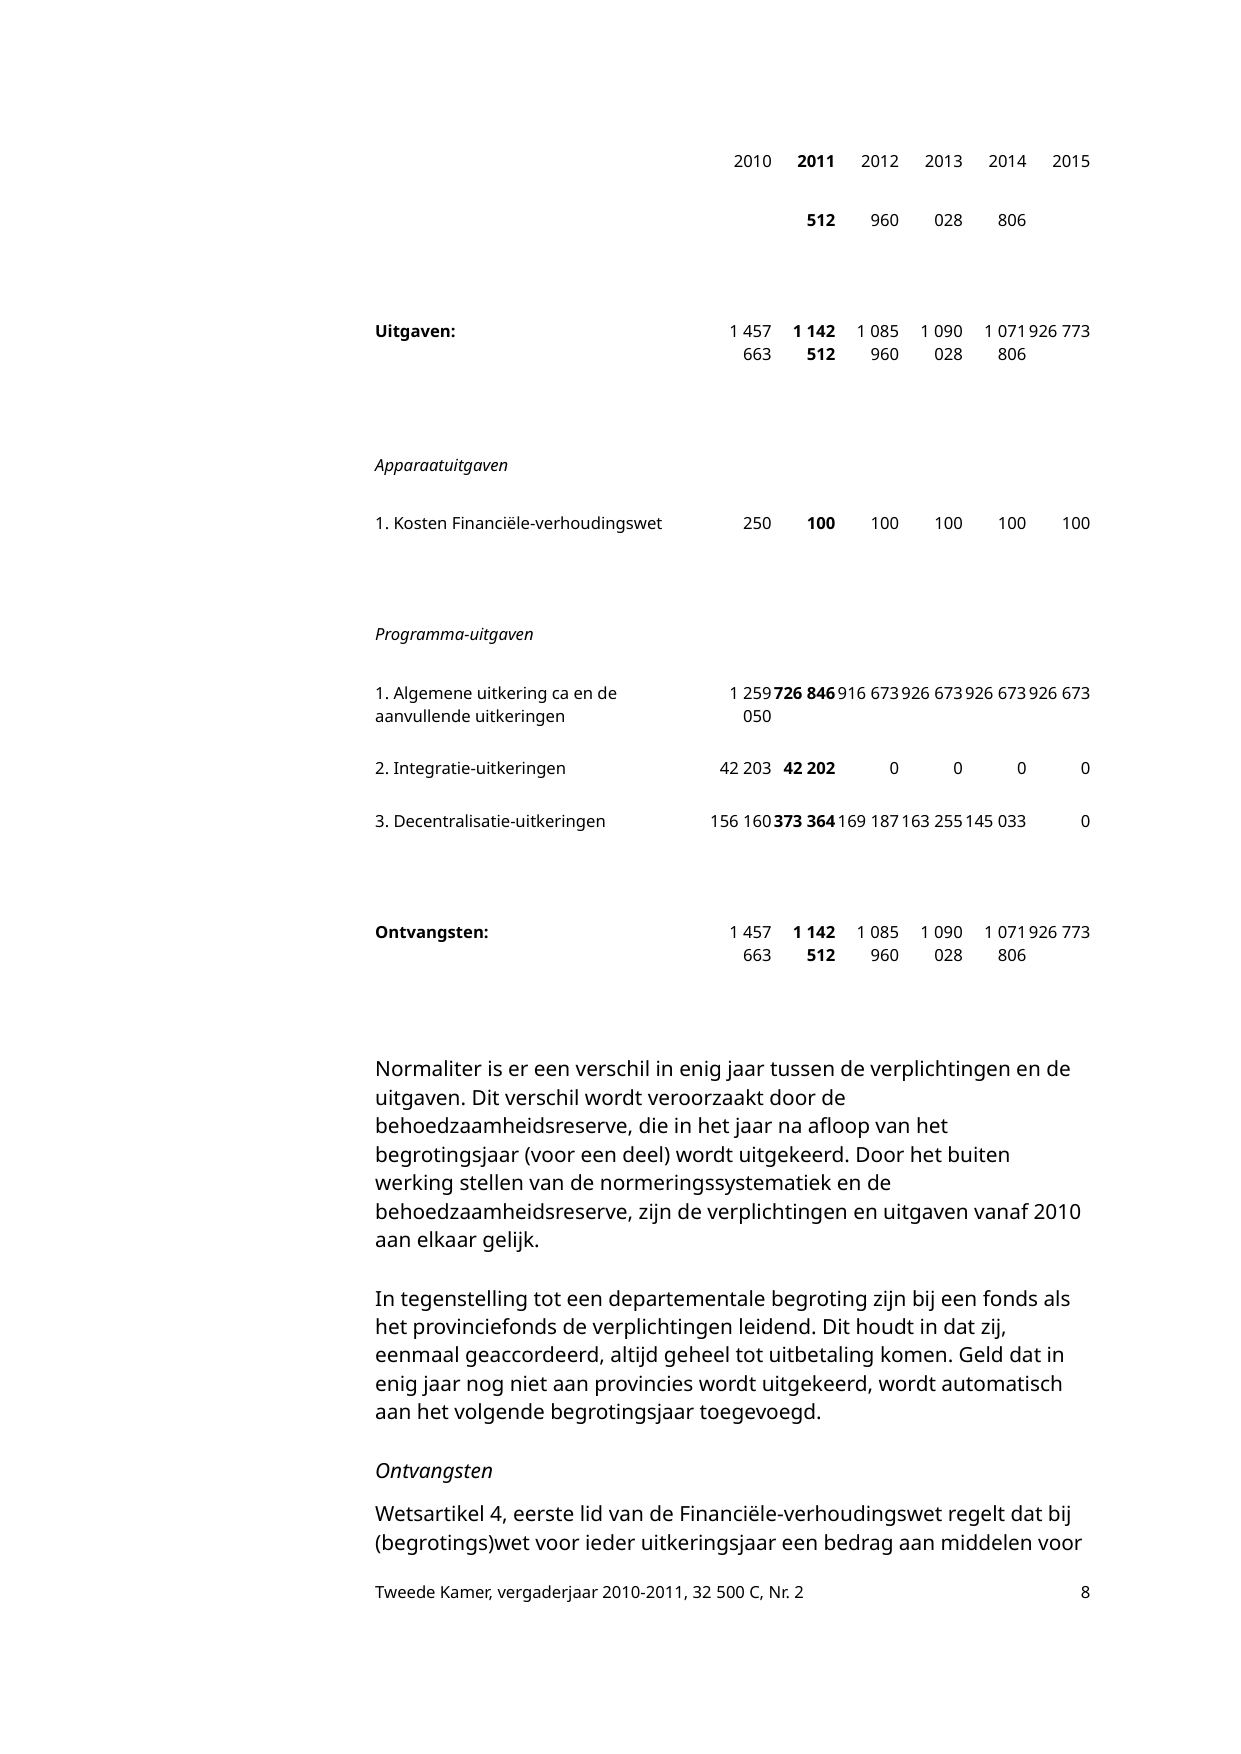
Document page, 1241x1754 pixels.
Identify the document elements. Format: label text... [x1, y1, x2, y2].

table_cell 100 [771, 512, 835, 564]
table_cell [771, 862, 835, 921]
table_cell [899, 454, 963, 512]
table_cell 2. Integratie-uitkeringen [375, 757, 708, 809]
table_cell 100 [963, 512, 1026, 564]
table_cell 0 [899, 757, 963, 809]
table_cell [771, 454, 835, 512]
table_cell [899, 261, 963, 319]
table_cell 1. Kosten Financiële-verhoudingswet [375, 512, 708, 564]
table_cell [708, 454, 771, 512]
table_cell [771, 623, 835, 681]
text In tegenstelling tot een departementale begroting zijn bij een fonds als het provinciefonds de verplichtingen leidend. Dit houdt in dat zij, eenmaal geaccordeerd, altijd geheel tot uitbetaling komen. Geld dat in enig jaar nog niet aan provincies wordt uitgekeerd, wordt automatisch aan het volgende begrotingsjaar toegevoegd. [375, 1284, 1090, 1426]
table_cell [899, 862, 963, 921]
table_cell [771, 395, 835, 453]
table_cell [708, 395, 771, 453]
table_cell 0 [1026, 810, 1090, 862]
table_cell [835, 261, 899, 319]
text Ontvangsten [375, 1456, 1090, 1484]
table_cell 0 [1026, 757, 1090, 809]
table_cell 156 160 [708, 810, 771, 862]
table_cell [835, 623, 899, 681]
table_cell 1 259 050 [708, 681, 771, 757]
table_cell 926 673 [1026, 681, 1090, 757]
table_cell 42 202 [771, 757, 835, 809]
table_cell [963, 565, 1026, 623]
table_cell 806 [963, 209, 1026, 261]
table_cell [899, 565, 963, 623]
table_cell [1026, 862, 1090, 921]
table_cell 916 673 [835, 681, 899, 757]
table_cell 1 457 663 [708, 921, 771, 996]
table_cell 1 071 806 [963, 320, 1026, 395]
table_cell [1026, 395, 1090, 453]
table_cell 163 255 [899, 810, 963, 862]
table_cell [963, 862, 1026, 921]
table_cell Ontvangsten: [375, 921, 708, 996]
table_cell 1 090 028 [899, 320, 963, 395]
table_cell 42 203 [708, 757, 771, 809]
table_cell 1 142 512 [771, 921, 835, 996]
table_cell 028 [899, 209, 963, 261]
table_cell 1 085 960 [835, 320, 899, 395]
table_cell 1 142 512 [771, 320, 835, 395]
table_cell 726 846 [771, 681, 835, 757]
table_cell 1. Algemene uitkering ca en de aanvullende uitkeringen [375, 681, 708, 757]
table_header 2013 [899, 150, 963, 208]
table_cell 0 [963, 757, 1026, 809]
text Wetsartikel 4, eerste lid van de Financiële-verhoudingswet regelt dat bij (begrotings)wet voor ieder uitkeringsjaar een bedrag aan middelen voor [375, 1499, 1090, 1556]
table_cell [835, 454, 899, 512]
table_header 2015 [1026, 150, 1090, 208]
table_cell [375, 565, 708, 623]
table_cell [771, 261, 835, 319]
table_cell Programma-uitgaven [375, 623, 708, 681]
table_cell Apparaatuitgaven [375, 454, 708, 512]
table_header [375, 150, 708, 208]
table_header 2011 [771, 150, 835, 208]
table_cell [835, 395, 899, 453]
table_cell 3. Decentralisatie-uitkeringen [375, 810, 708, 862]
table_cell [963, 395, 1026, 453]
table_cell [899, 623, 963, 681]
table_cell [963, 454, 1026, 512]
table_cell 250 [708, 512, 771, 564]
table_cell Uitgaven: [375, 320, 708, 395]
table_cell [835, 565, 899, 623]
table_cell 100 [835, 512, 899, 564]
table_cell [375, 261, 708, 319]
table_cell [708, 862, 771, 921]
text Normaliter is er een verschil in enig jaar tussen de verplichtingen en de uitgaven. Dit verschil wordt veroorzaakt door de behoedzaamheidsreserve, die in het jaar na afloop van het begrotingsjaar (voor een deel) wordt uitgekeerd. Door het buiten werking stellen van de normeringssystematiek en de behoedzaamheidsreserve, zijn de verplichtingen en uitgaven vanaf 2010 aan elkaar gelijk. [375, 1054, 1090, 1254]
table_cell 1 071 806 [963, 921, 1026, 996]
table_cell [963, 623, 1026, 681]
table_cell [375, 395, 708, 453]
table_cell [899, 395, 963, 453]
table_cell 512 [771, 209, 835, 261]
table_cell [835, 862, 899, 921]
table_cell 0 [835, 757, 899, 809]
table_cell 100 [1026, 512, 1090, 564]
table_cell [963, 261, 1026, 319]
table_cell 145 033 [963, 810, 1026, 862]
table_cell [1026, 565, 1090, 623]
table_cell [1026, 261, 1090, 319]
table_cell 926 773 [1026, 320, 1090, 395]
table_cell 1 090 028 [899, 921, 963, 996]
table_cell 169 187 [835, 810, 899, 862]
table_cell [1026, 209, 1090, 261]
table_cell 926 673 [963, 681, 1026, 757]
table_cell [708, 565, 771, 623]
table_cell [1026, 454, 1090, 512]
table_cell 926 673 [899, 681, 963, 757]
table_cell [708, 209, 771, 261]
table_cell [375, 209, 708, 261]
table_header 2014 [963, 150, 1026, 208]
table_cell 373 364 [771, 810, 835, 862]
table_header 2012 [835, 150, 899, 208]
table_cell [375, 862, 708, 921]
table_cell [1026, 623, 1090, 681]
table_cell [708, 261, 771, 319]
table_cell 960 [835, 209, 899, 261]
table_cell 926 773 [1026, 921, 1090, 996]
table_cell 100 [899, 512, 963, 564]
table_cell 1 085 960 [835, 921, 899, 996]
table_cell [771, 565, 835, 623]
table_header 2010 [708, 150, 771, 208]
table_cell [708, 623, 771, 681]
table_cell 1 457 663 [708, 320, 771, 395]
